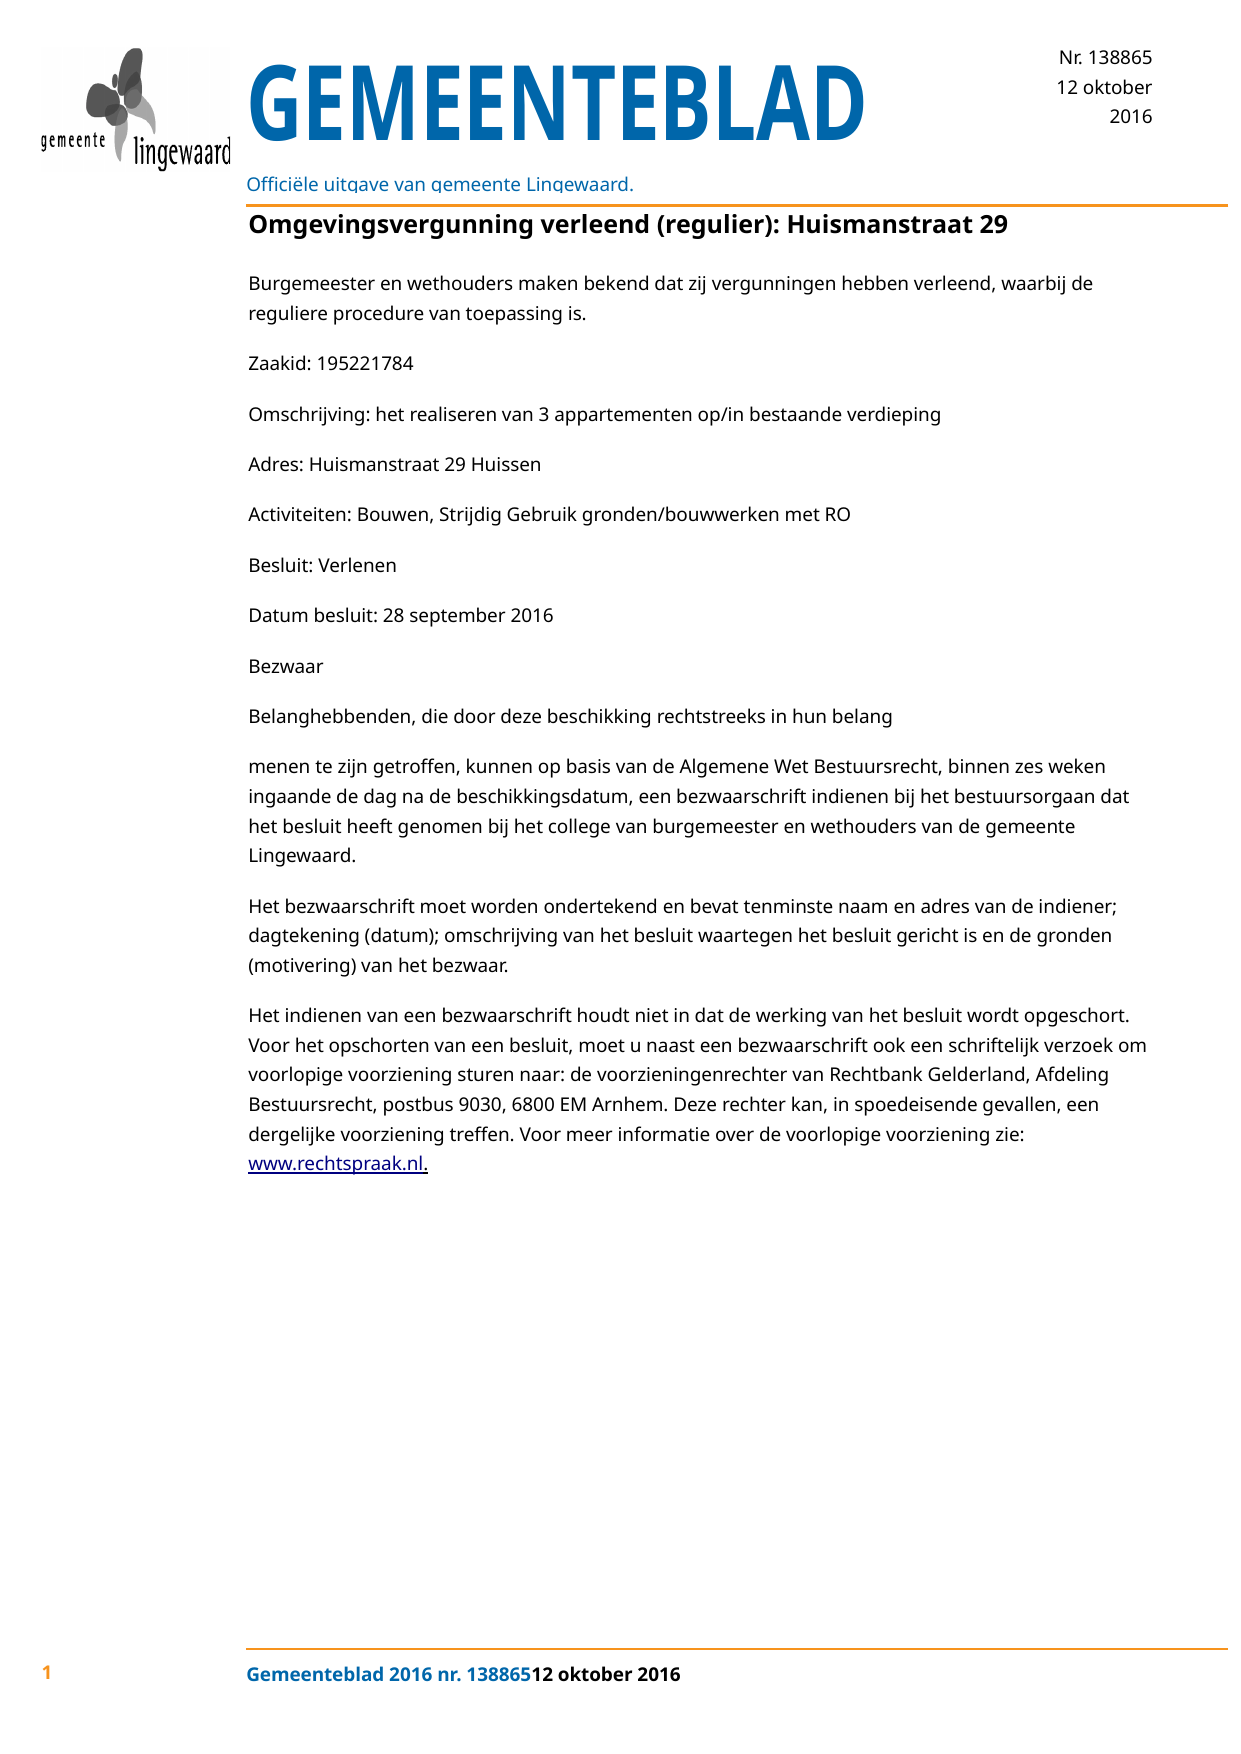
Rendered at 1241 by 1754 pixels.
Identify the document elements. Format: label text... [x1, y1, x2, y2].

text Bezwaar [248, 653, 1152, 678]
text Burgemeester en wethouders maken bekend dat zij vergunningen hebben verleend, waarbij de reguliere procedure van toepassing is. [248, 270, 1152, 326]
text Activiteiten: Bouwen, Strijdig Gebruik gronden/bouwwerken met RO [248, 502, 1152, 527]
picture [41, 47, 231, 172]
text Het bezwaarschrift moet worden ondertekend en bevat tenminste naam en adres van de indiener; dagtekening (datum); omschrijving van het besluit waartegen het besluit gericht is en de gronden (motivering) van het bezwaar. [248, 893, 1152, 978]
text Omschrijving: het realiseren van 3 appartementen op/in bestaande verdieping [248, 401, 1152, 426]
text Omgevingsvergunning verleend (regulier): Huismanstraat 29 [248, 207, 1152, 241]
text menen te zijn getroffen, kunnen op basis van de Algemene Wet Bestuursrecht, binnen zes weken ingaande de dag na de beschikkingsdatum, een bezwaarschrift indienen bij het bestuursorgaan dat het besluit heeft genomen bij het college van burgemeester en wethouders van de gemeente Lingewaard. [248, 754, 1152, 868]
text Het indienen van een bezwaarschrift houdt niet in dat de werking van het besluit wordt opgeschort. Voor het opschorten van een besluit, moet u naast een bezwaarschrift ook een schriftelijk verzoek om voorlopige voorziening sturen naar: de voorzieningenrechter van Rechtbank Gelderland, Afdeling Bestuursrecht, postbus 9030, 6800 EM Arnhem. Deze rechter kan, in spoedeisende gevallen, een dergelijke voorziening treffen. Voor meer informatie over de voorlopige voorziening zie: www.rechtspraak.nl. [248, 1002, 1152, 1176]
text Datum besluit: 28 september 2016 [248, 602, 1152, 628]
text Adres: Huismanstraat 29 Huissen [248, 451, 1152, 477]
text Belanghebbenden, die door deze beschikking rechtstreeks in hun belang [248, 703, 1152, 729]
text Zaakid: 195221784 [248, 350, 1152, 376]
text Besluit: Verlenen [248, 552, 1152, 578]
